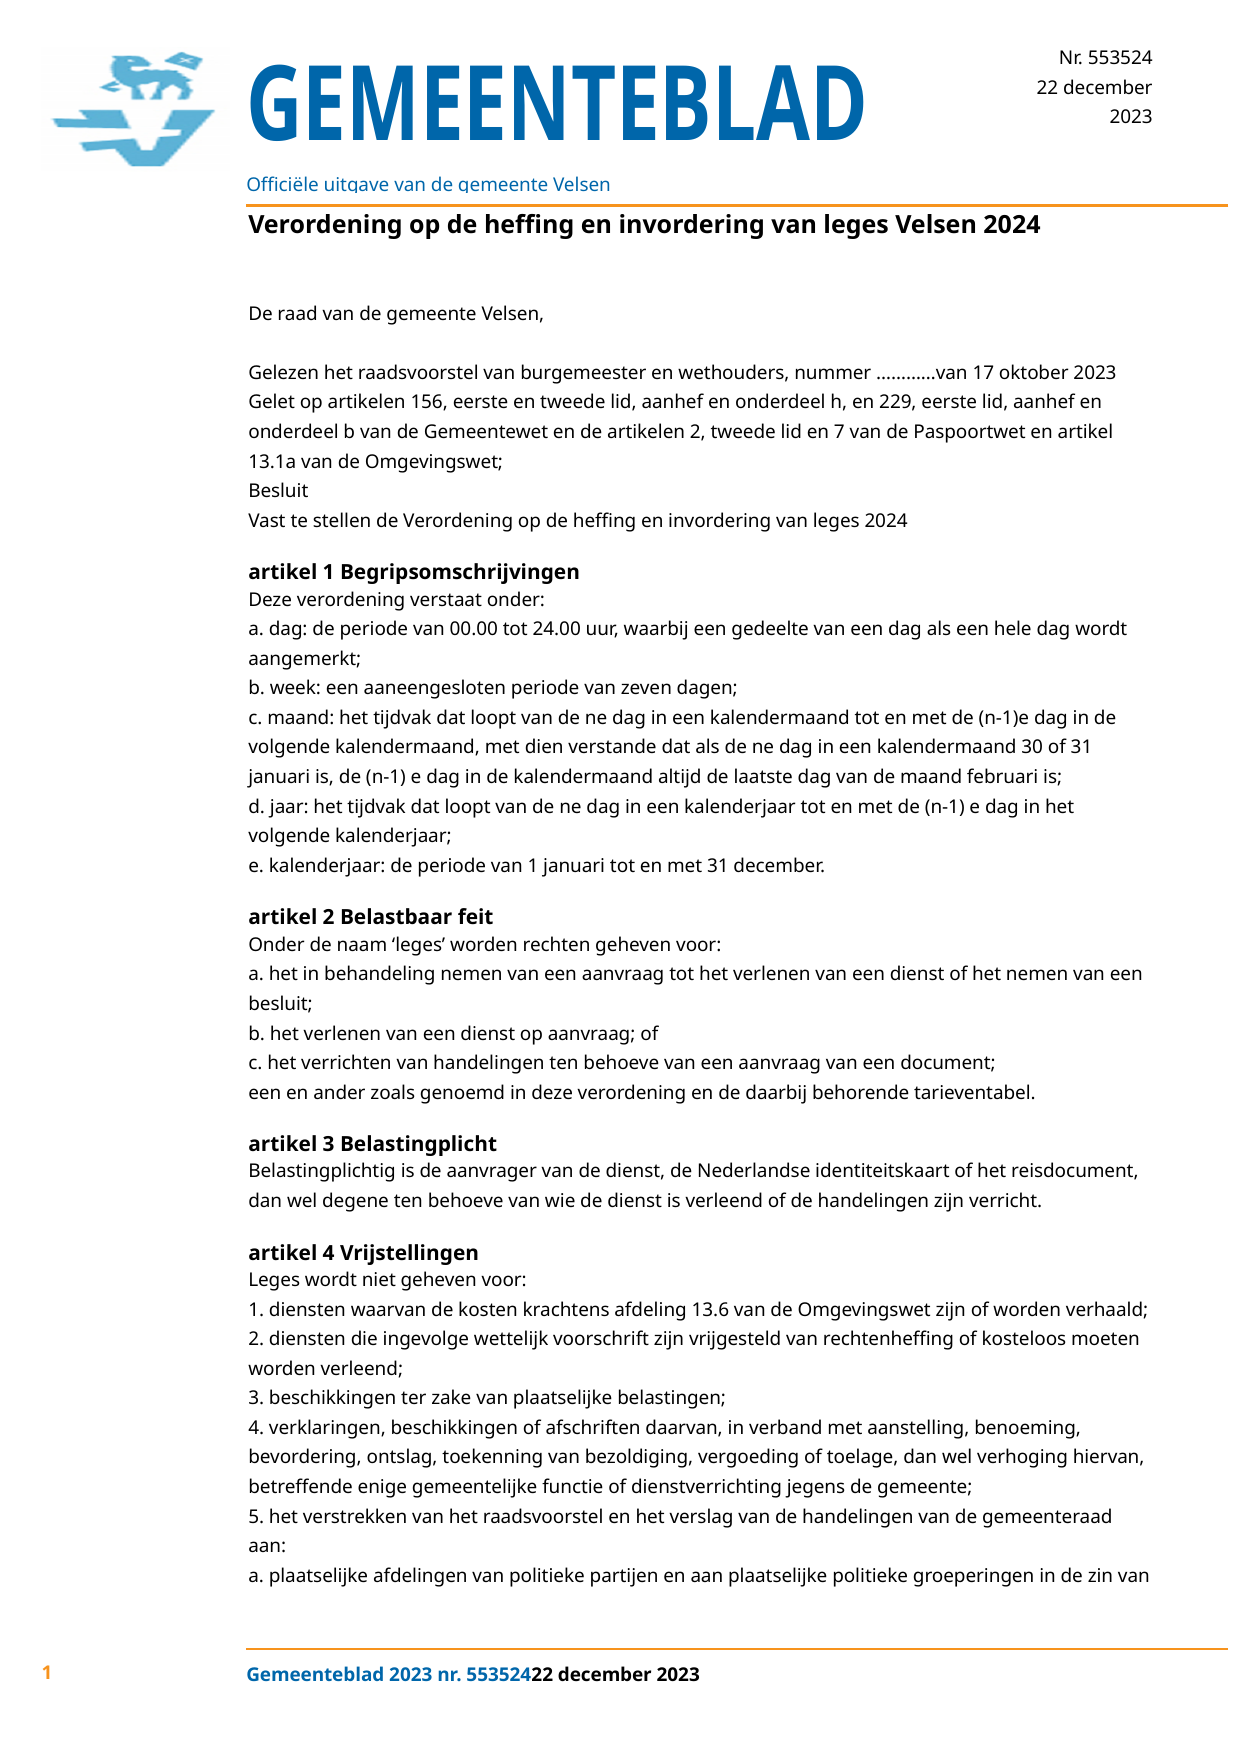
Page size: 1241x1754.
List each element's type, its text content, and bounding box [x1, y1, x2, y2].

picture [41, 47, 231, 172]
text a. plaatselijke afdelingen van politieke partijen en aan plaatselijke politieke groeperingen in de zin van [248, 1562, 1152, 1588]
text d. jaar: het tijdvak dat loopt van de ne dag in een kalenderjaar tot en met de (n-1) e dag in het volgende kalenderjaar; [248, 793, 1152, 848]
text a. dag: de periode van 00.00 tot 24.00 uur, waarbij een gedeelte van een dag als een hele dag wordt aangemerkt; [248, 615, 1152, 671]
text a. het in behandeling nemen van een aanvraag tot het verlenen van een dienst of het nemen van een besluit; [248, 961, 1152, 1016]
text 4. verklaringen, beschikkingen of afschriften daarvan, in verband met aanstelling, benoeming, bevordering, ontslag, toekenning van bezoldiging, vergoeding of toelage, dan wel verhoging hiervan, betreffende enige gemeentelijke functie of dienstverrichting jegens de gemeente; [248, 1414, 1152, 1499]
text b. week: een aaneengesloten periode van zeven dagen; [248, 674, 1152, 700]
text 5. het verstrekken van het raadsvoorstel en het verslag van de handelingen van de gemeenteraad aan: [248, 1503, 1152, 1558]
text 1. diensten waarvan de kosten krachtens afdeling 13.6 van de Omgevingswet zijn of worden verhaald; [248, 1296, 1152, 1321]
text Besluit [248, 477, 1152, 503]
text Gelezen het raadsvoorstel van burgemeester en wethouders, nummer …………van 17 oktober 2023 [248, 359, 1152, 385]
text Vast te stellen de Verordening op de heffing en invordering van leges 2024 [248, 507, 1152, 533]
text c. maand: het tijdvak dat loopt van de ne dag in een kalendermaand tot en met de (n-1)e dag in de volgende kalendermaand, met dien verstande dat als de ne dag in een kalendermaand 30 of 31 januari is, de (n-1) e dag in de kalendermaand altijd de laatste dag van de maand februari is; [248, 704, 1152, 789]
text 2. diensten die ingevolge wettelijk voorschrift zijn vrijgesteld van rechtenheffing of kosteloos moeten worden verleend; [248, 1325, 1152, 1381]
text Deze verordening verstaat onder: [248, 586, 1152, 612]
text b. het verlenen van een dienst op aanvraag; of [248, 1020, 1152, 1045]
text Verordening op de heffing en invordering van leges Velsen 2024 [248, 207, 1152, 241]
text Leges wordt niet geheven voor: [248, 1266, 1152, 1292]
text e. kalenderjaar: de periode van 1 januari tot en met 31 december. [248, 852, 1152, 878]
text een en ander zoals genoemd in deze verordening en de daarbij behorende tarieventabel. [248, 1079, 1152, 1104]
text Gelet op artikelen 156, eerste en tweede lid, aanhef en onderdeel h, en 229, eerste lid, aanhef en onderdeel b van de Gemeentewet en de artikelen 2, tweede lid en 7 van de Paspoortwet en artikel 13.1a van de Omgevingswet; [248, 389, 1152, 473]
text Belastingplichtig is de aanvrager van de dienst, de Nederlandse identiteitskaart of het reisdocument, dan wel degene ten behoeve van wie de dienst is verleend of de handelingen zijn verricht. [248, 1158, 1152, 1213]
text Onder de naam ‘leges’ worden rechten geheven voor: [248, 931, 1152, 957]
text c. het verrichten van handelingen ten behoeve van een aanvraag van een document; [248, 1049, 1152, 1075]
text artikel 1 Begripsomschrijvingen [248, 557, 1152, 586]
text artikel 2 Belastbaar feit [248, 902, 1152, 931]
text artikel 3 Belastingplicht [248, 1129, 1152, 1158]
text De raad van de gemeente Velsen, [248, 300, 1152, 326]
text 3. beschikkingen ter zake van plaatselijke belastingen; [248, 1384, 1152, 1410]
text artikel 4 Vrijstellingen [248, 1238, 1152, 1266]
